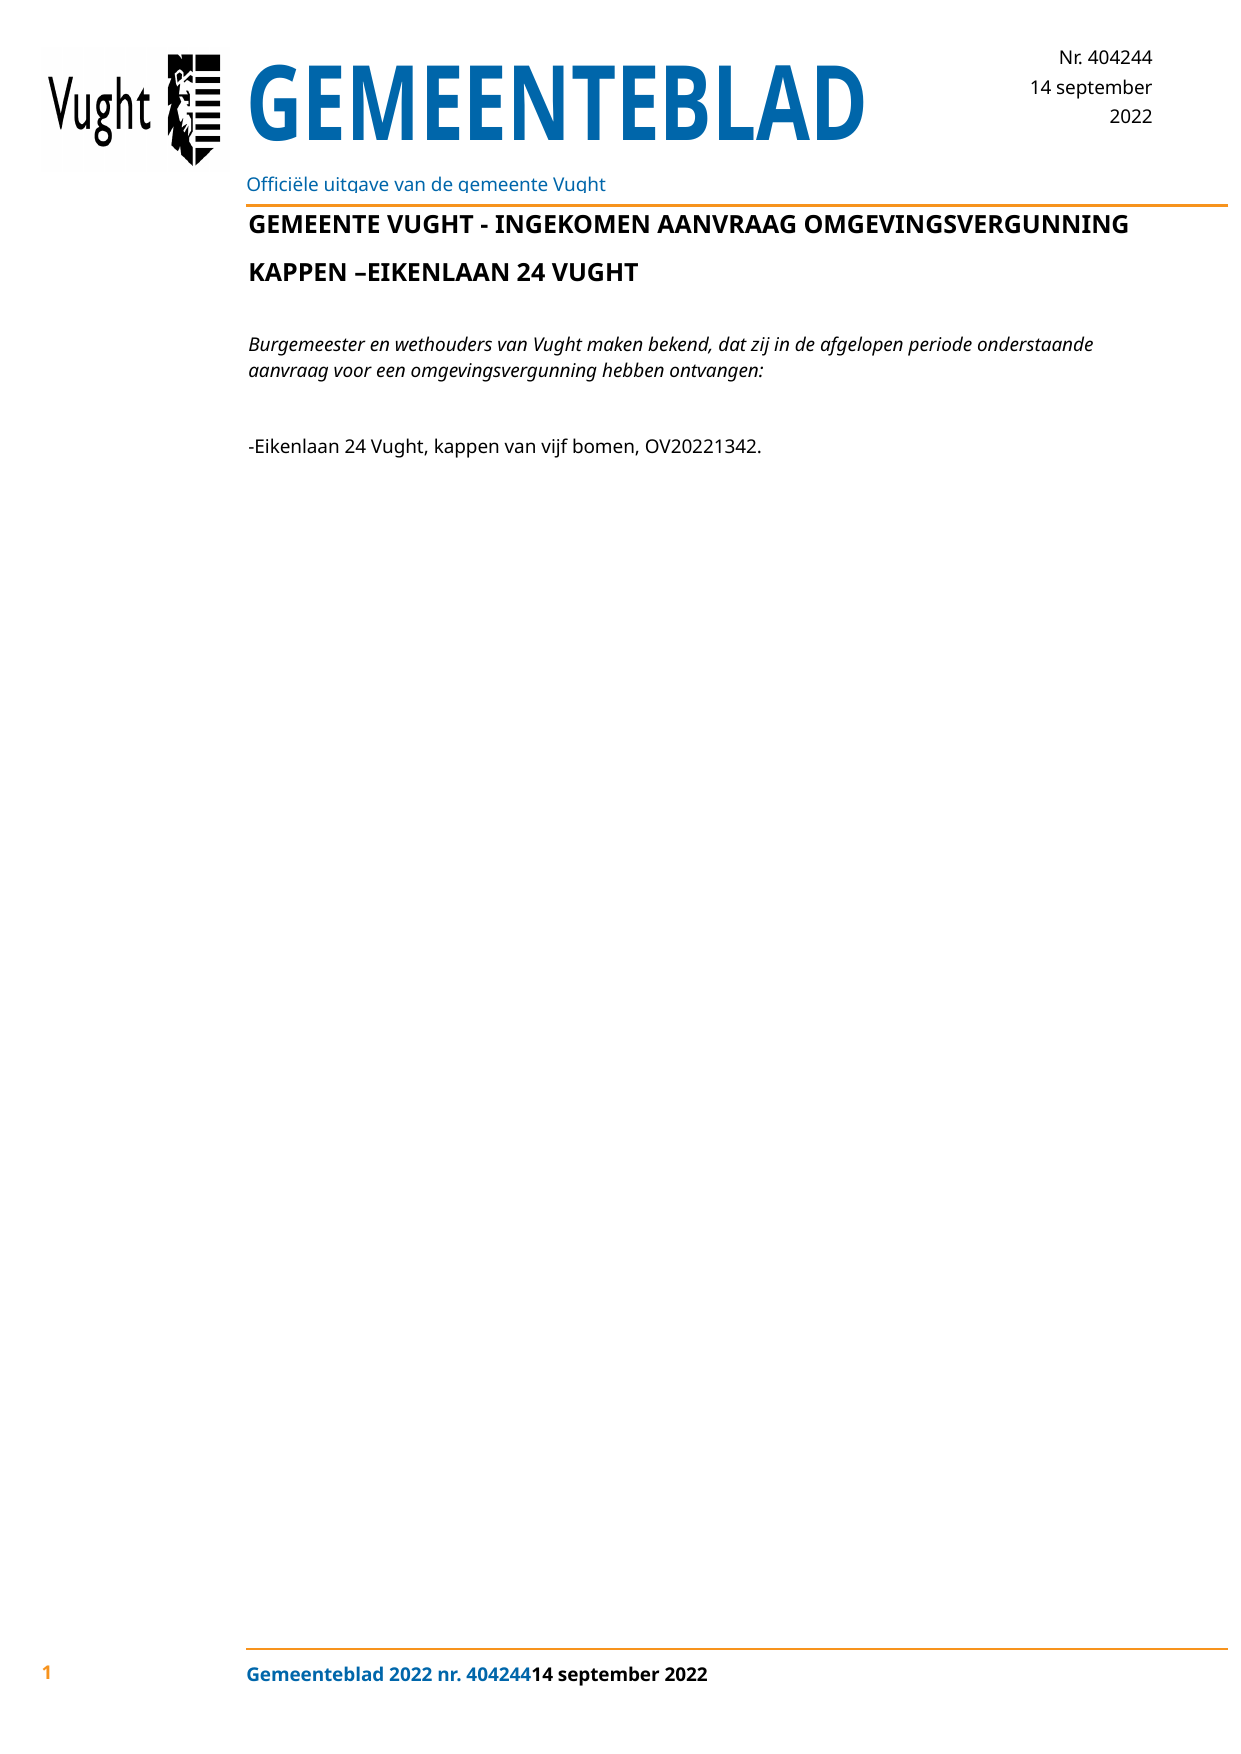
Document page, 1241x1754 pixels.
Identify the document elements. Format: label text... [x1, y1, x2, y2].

text GEMEENTE VUGHT - INGEKOMEN AANVRAAG OMGEVINGSVERGUNNING KAPPEN –EIKENLAAN 24 VUGHT [248, 207, 1152, 288]
text Burgemeester en wethouders van Vught maken bekend, dat zij in de afgelopen periode onderstaande aanvraag voor een omgevingsvergunning hebben ontvangen: [248, 331, 1152, 383]
picture [41, 47, 231, 172]
text -Eikenlaan 24 Vught, kappen van vijf bomen, OV20221342. [248, 433, 1152, 459]
